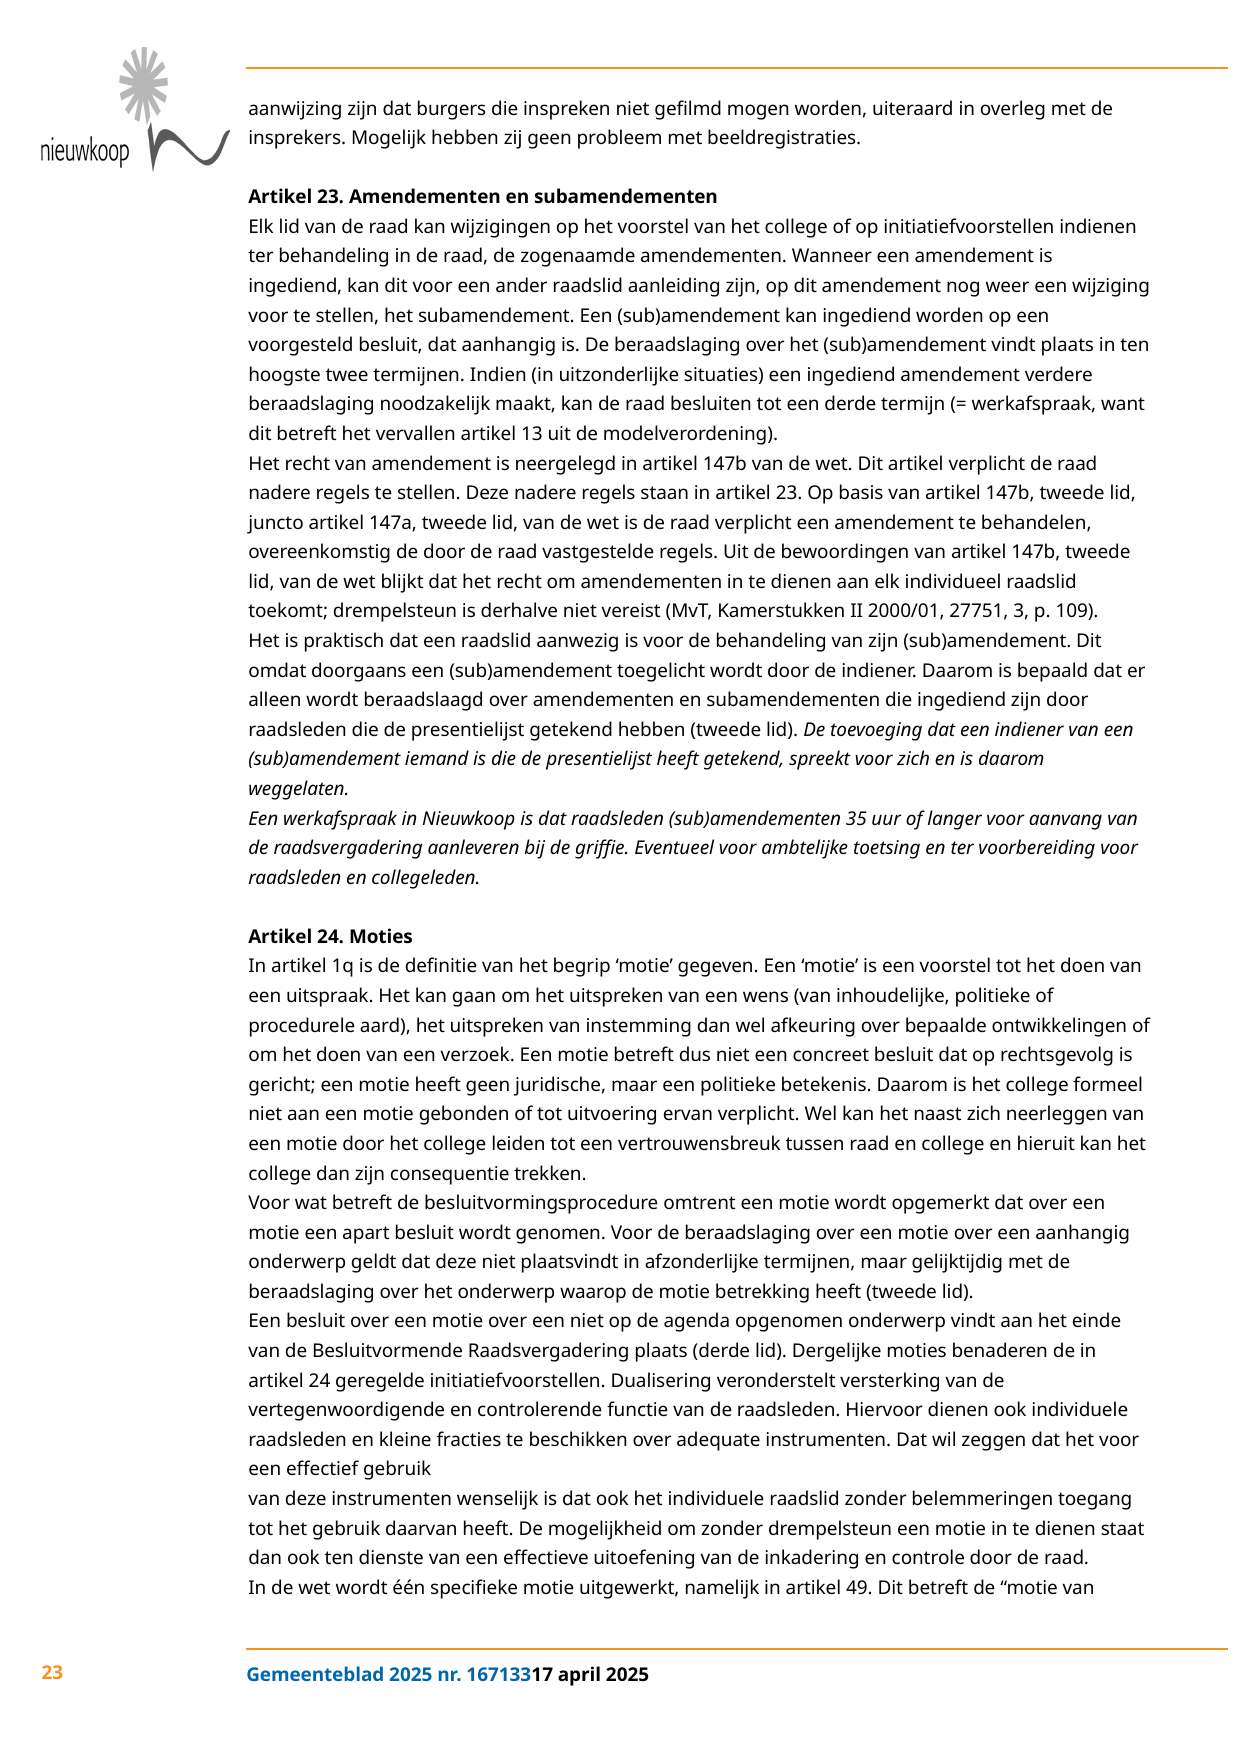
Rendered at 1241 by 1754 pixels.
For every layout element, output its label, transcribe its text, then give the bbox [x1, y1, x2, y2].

text In de wet wordt één specifieke motie uitgewerkt, namelijk in artikel 49. Dit betreft de “motie van [248, 1574, 1152, 1600]
text Elk lid van de raad kan wijzigingen op het voorstel van het college of op initiatiefvoorstellen indienen ter behandeling in de raad, de zogenaamde amendementen. Wanneer een amendement is ingediend, kan dit voor een ander raadslid aanleiding zijn, op dit amendement nog weer een wijziging voor te stellen, het subamendement. Een (sub)amendement kan ingediend worden op een voorgesteld besluit, dat aanhangig is. De beraadslaging over het (sub)amendement vindt plaats in ten hoogste twee termijnen. Indien (in uitzonderlijke situaties) een ingediend amendement verdere beraadslaging noodzakelijk maakt, kan de raad besluiten tot een derde termijn (= werkafspraak, want dit betreft het vervallen artikel 13 uit de modelverordening). [248, 213, 1152, 446]
text Een werkafspraak in Nieuwkoop is dat raadsleden (sub)amendementen 35 uur of langer voor aanvang van de raadsvergadering aanleveren bij de griffie. Eventueel voor ambtelijke toetsing en ter voorbereiding voor raadsleden en collegeleden. [248, 805, 1152, 890]
text aanwijzing zijn dat burgers die inspreken niet gefilmd mogen worden, uiteraard in overleg met de insprekers. Mogelijk hebben zij geen probleem met beeldregistraties. [248, 95, 1152, 150]
text In artikel 1q is de definitie van het begrip ‘motie’ gegeven. Een ‘motie’ is een voorstel tot het doen van een uitspraak. Het kan gaan om het uitspreken van een wens (van inhoudelijke, politieke of procedurele aard), het uitspreken van instemming dan wel afkeuring over bepaalde ontwikkelingen of om het doen van een verzoek. Een motie betreft dus niet een concreet besluit dat op rechtsgevolg is gericht; een motie heeft geen juridische, maar een politieke betekenis. Daarom is het college formeel niet aan een motie gebonden of tot uitvoering ervan verplicht. Wel kan het naast zich neerleggen van een motie door het college leiden tot een vertrouwensbreuk tussen raad en college en hieruit kan het college dan zijn consequentie trekken. [248, 953, 1152, 1186]
text Het recht van amendement is neergelegd in artikel 147b van de wet. Dit artikel verplicht de raad nadere regels te stellen. Deze nadere regels staan in artikel 23. Op basis van artikel 147b, tweede lid, juncto artikel 147a, tweede lid, van de wet is de raad verplicht een amendement te behandelen, overeenkomstig de door de raad vastgestelde regels. Uit de bewoordingen van artikel 147b, tweede lid, van de wet blijkt dat het recht om amendementen in te dienen aan elk individueel raadslid toekomt; drempelsteun is derhalve niet vereist (MvT, Kamerstukken II 2000/01, 27751, 3, p. 109). [248, 450, 1152, 623]
text van deze instrumenten wenselijk is dat ook het individuele raadslid zonder belemmeringen toegang tot het gebruik daarvan heeft. De mogelijkheid om zonder drempelsteun een motie in te dienen staat dan ook ten dienste van een effectieve uitoefening van de inkadering en controle door de raad. [248, 1485, 1152, 1570]
text Artikel 24. Moties [248, 923, 1152, 949]
text Voor wat betreft de besluitvormingsprocedure omtrent een motie wordt opgemerkt dat over een motie een apart besluit wordt genomen. Voor de beraadslaging over een motie over een aanhangig onderwerp geldt dat deze niet plaatsvindt in afzonderlijke termijnen, maar gelijktijdig met de beraadslaging over het onderwerp waarop de motie betrekking heeft (tweede lid). [248, 1189, 1152, 1304]
text Het is praktisch dat een raadslid aanwezig is voor de behandeling van zijn (sub)amendement. Dit omdat doorgaans een (sub)amendement toegelicht wordt door de indiener. Daarom is bepaald dat er alleen wordt beraadslaagd over amendementen en subamendementen die ingediend zijn door raadsleden die de presentielijst getekend hebben (tweede lid). De toevoeging dat een indiener van een (sub)amendement iemand is die de presentielijst heeft getekend, spreekt voor zich en is daarom weggelaten. [248, 627, 1152, 801]
text Artikel 23. Amendementen en subamendementen [248, 183, 1152, 209]
text Een besluit over een motie over een niet op de agenda opgenomen onderwerp vindt aan het einde van de Besluitvormende Raadsvergadering plaats (derde lid). Dergelijke moties benaderen de in artikel 24 geregelde initiatiefvoorstellen. Dualisering veronderstelt versterking van de vertegenwoordigende en controlerende functie van de raadsleden. Hiervoor dienen ook individuele raadsleden en kleine fracties te beschikken over adequate instrumenten. Dat wil zeggen dat het voor een effectief gebruik [248, 1308, 1152, 1481]
picture [41, 47, 231, 172]
